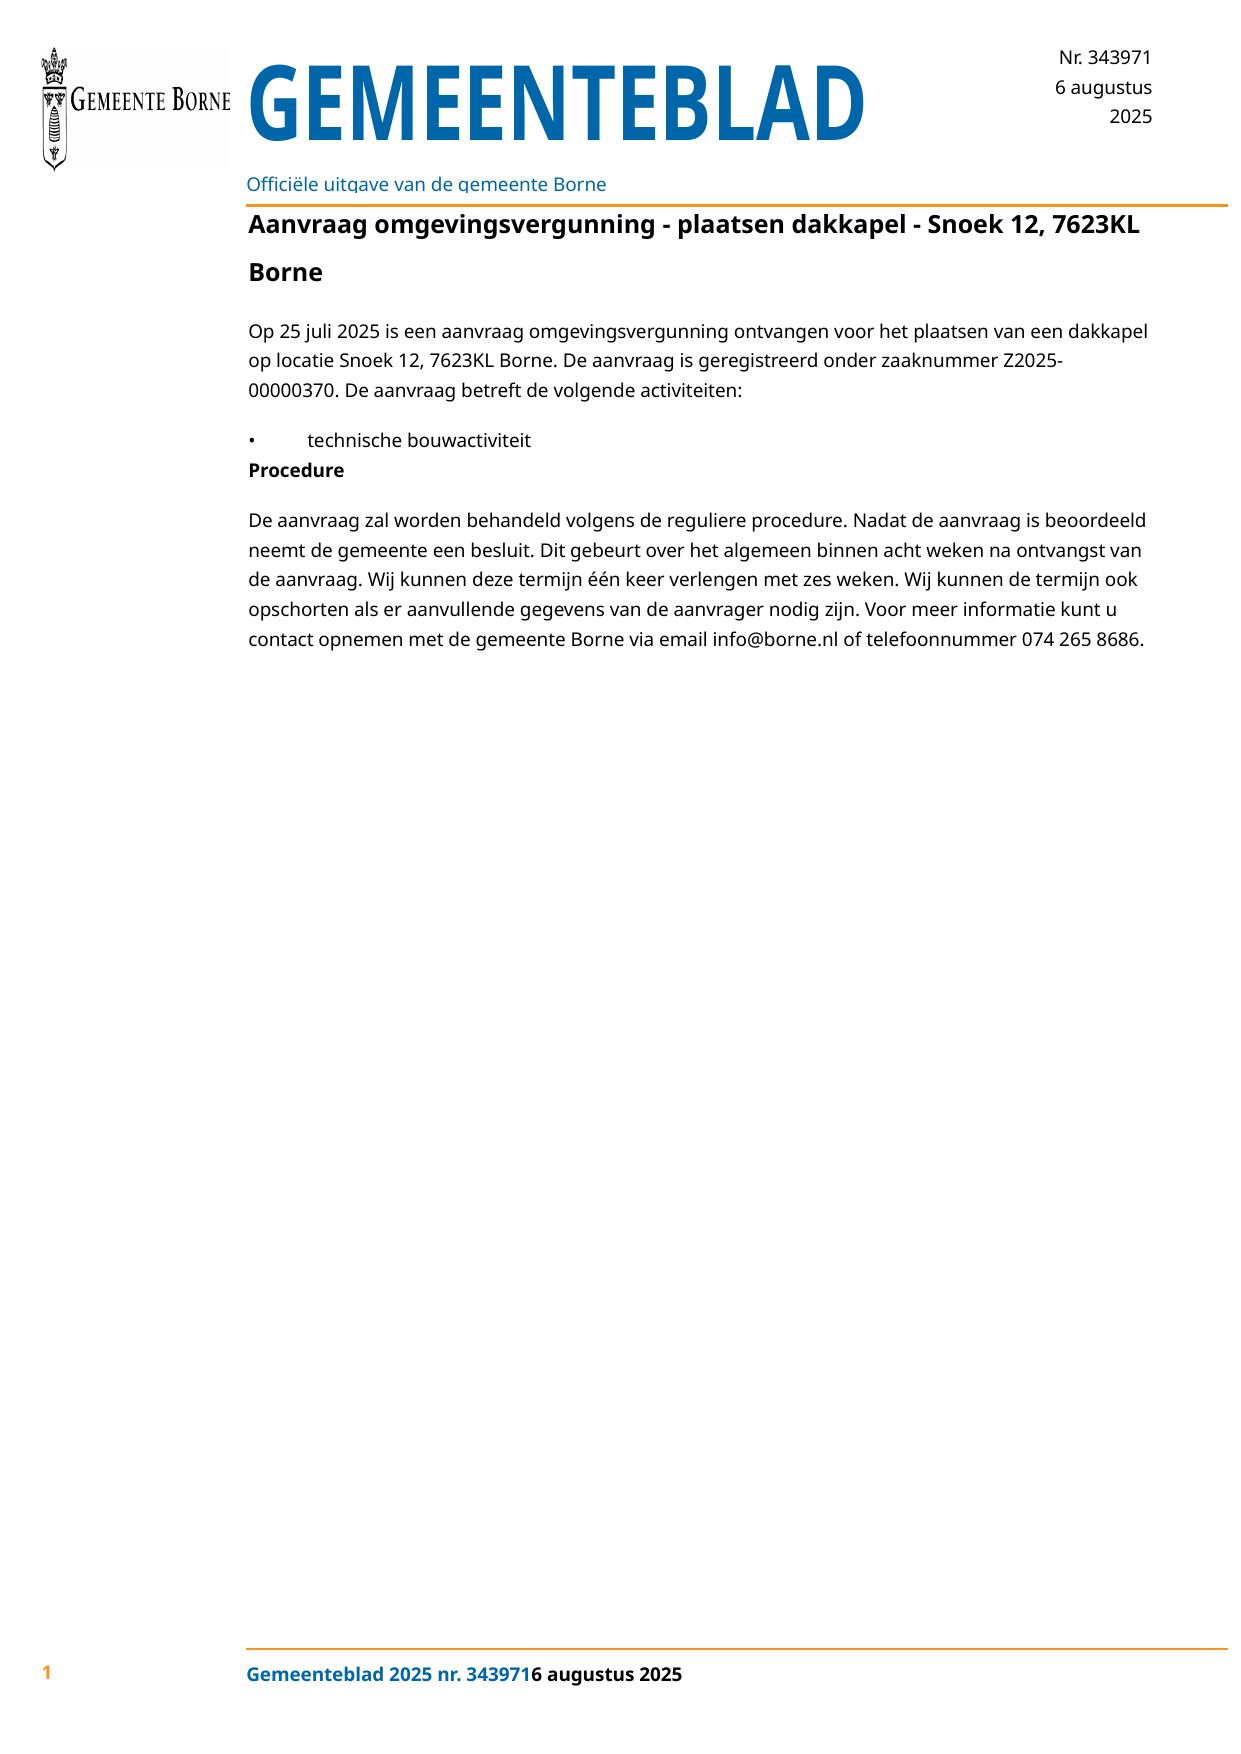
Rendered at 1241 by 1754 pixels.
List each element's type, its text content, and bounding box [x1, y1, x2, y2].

list technische bouwactiviteit [248, 427, 1152, 453]
picture [41, 47, 231, 172]
text Aanvraag omgevingsvergunning - plaatsen dakkapel - Snoek 12, 7623KL Borne [248, 207, 1152, 288]
text Op 25 juli 2025 is een aanvraag omgevingsvergunning ontvangen voor het plaatsen van een dakkapel op locatie Snoek 12, 7623KL Borne. De aanvraag is geregistreerd onder zaaknummer Z2025-00000370. De aanvraag betreft de volgende activiteiten: [248, 318, 1152, 403]
text Procedure [248, 457, 1152, 483]
text De aanvraag zal worden behandeld volgens de reguliere procedure. Nadat de aanvraag is beoordeeld neemt de gemeente een besluit. Dit gebeurt over het algemeen binnen acht weken na ontvangst van de aanvraag. Wij kunnen deze termijn één keer verlengen met zes weken. Wij kunnen de termijn ook opschorten als er aanvullende gegevens van de aanvrager nodig zijn. Voor meer informatie kunt u contact opnemen met de gemeente Borne via email info@borne.nl of telefoonnummer 074 265 8686. [248, 507, 1152, 652]
